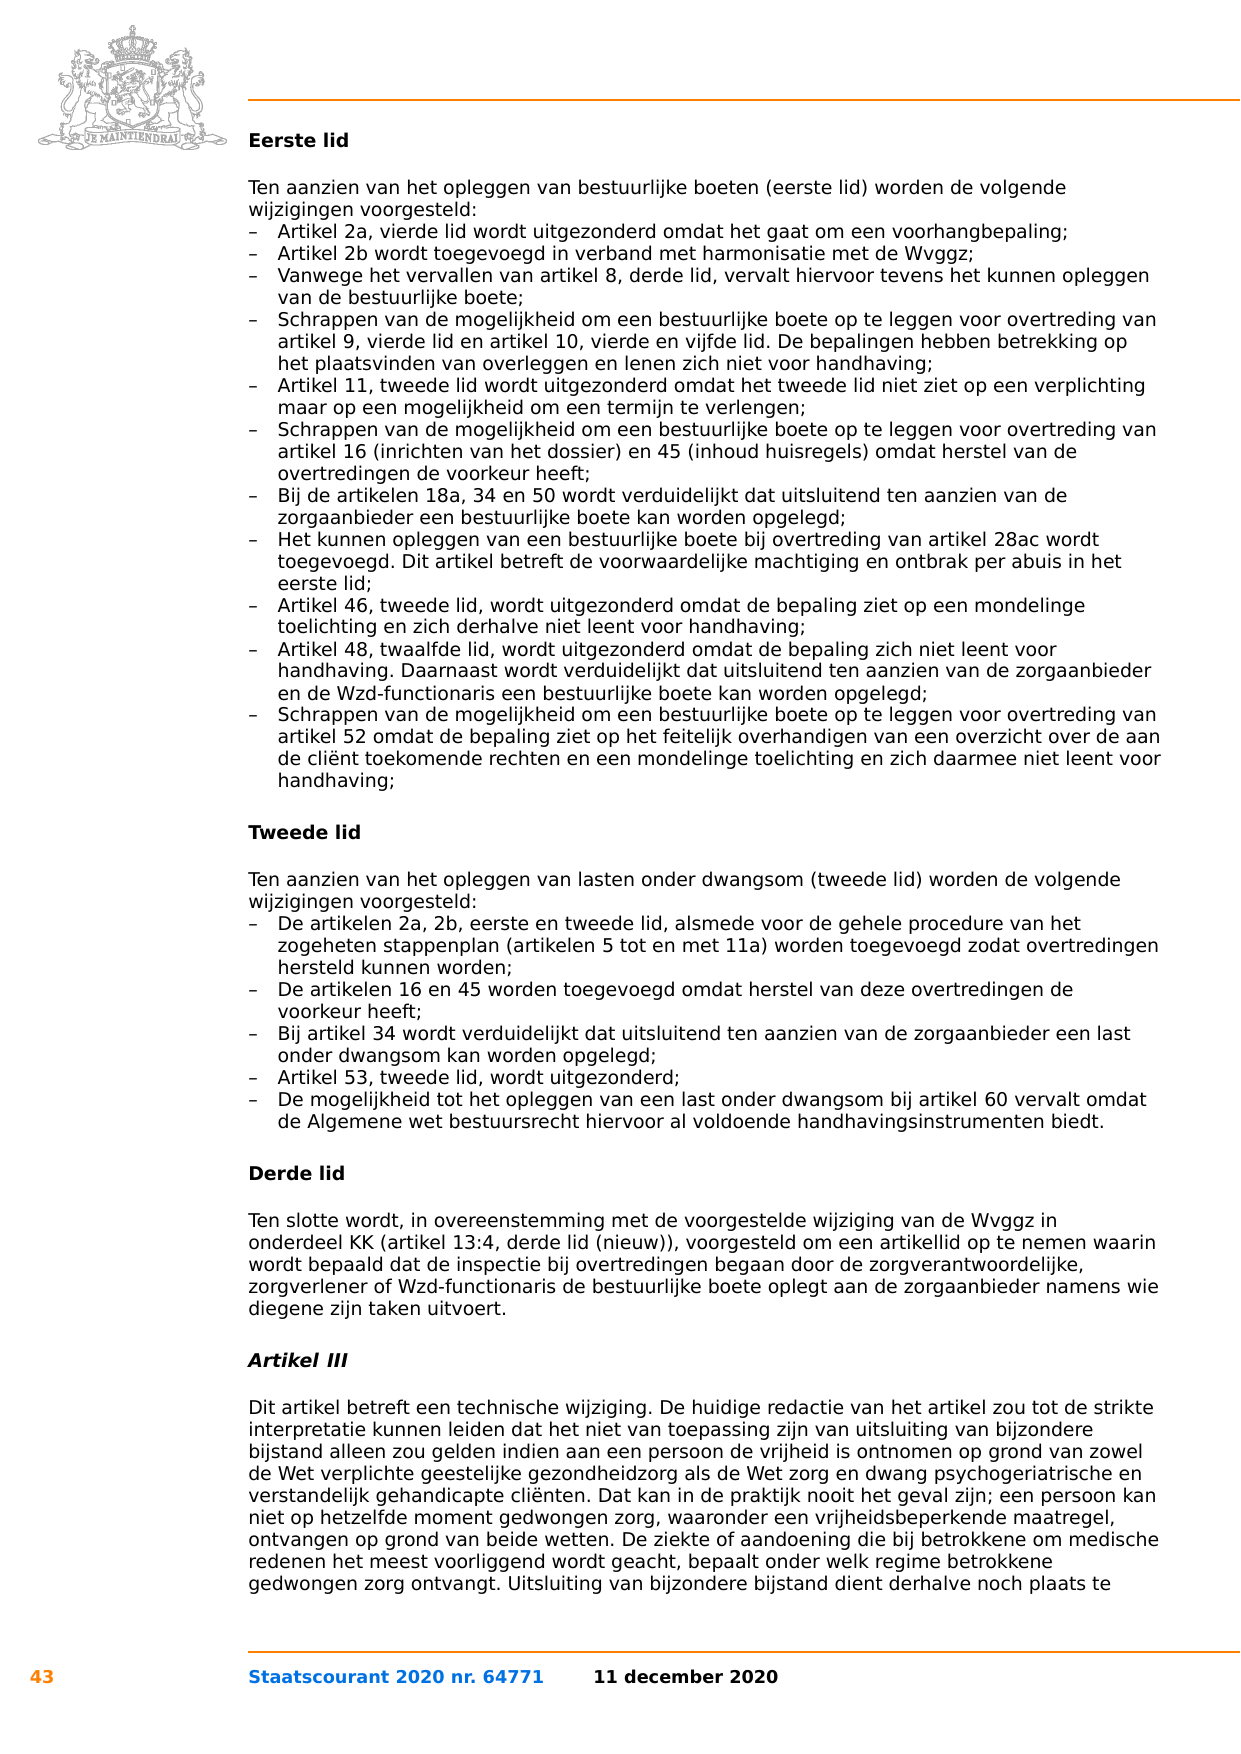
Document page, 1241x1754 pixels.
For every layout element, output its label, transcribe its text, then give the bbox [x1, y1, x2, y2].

text Ten aanzien van het opleggen van bestuurlijke boeten (eerste lid) worden de volgende wijzigingen voorgesteld: [248, 177, 1163, 221]
text – Bij artikel 34 wordt verduidelijkt dat uitsluitend ten aanzien van de zorgaanbieder een last onder dwangsom kan worden opgelegd; [248, 1023, 1163, 1067]
subtitle Eerste lid [248, 130, 1163, 152]
text Dit artikel betreft een technische wijziging. De huidige redactie van het artikel zou tot de strikte interpretatie kunnen leiden dat het niet van toepassing zijn van uitsluiting van bijzondere bijstand alleen zou gelden indien aan een persoon de vrijheid is ontnomen op grond van zowel de Wet verplichte geestelijke gezondheidzorg als de Wet zorg en dwang psychogeriatrische en verstandelijk gehandicapte cliënten. Dat kan in de praktijk nooit het geval zijn; een persoon kan niet op hetzelfde moment gedwongen zorg, waaronder een vrijheidsbeperkende maatregel, ontvangen op grond van beide wetten. De ziekte of aandoening die bij betrokkene om medische redenen het meest voorliggend wordt geacht, bepaalt onder welk regime betrokkene gedwongen zorg ontvangt. Uitsluiting van bijzondere bijstand dient derhalve noch plaats te [248, 1397, 1163, 1595]
text – Artikel 2b wordt toegevoegd in verband met harmonisatie met de Wvggz; [248, 243, 1163, 265]
text – Artikel 48, twaalfde lid, wordt uitgezonderd omdat de bepaling zich niet leent voor handhaving. Daarnaast wordt verduidelijkt dat uitsluitend ten aanzien van de zorgaanbieder en de Wzd-functionaris een bestuurlijke boete kan worden opgelegd; [248, 638, 1163, 704]
text – De artikelen 2a, 2b, eerste en tweede lid, alsmede voor de gehele procedure van het zogeheten stappenplan (artikelen 5 tot en met 11a) worden toegevoegd zodat overtredingen hersteld kunnen worden; [248, 913, 1163, 979]
text – De mogelijkheid tot het opleggen van een last onder dwangsom bij artikel 60 vervalt omdat de Algemene wet bestuursrecht hiervoor al voldoende handhavingsinstrumenten biedt. [248, 1089, 1163, 1133]
subtitle Artikel III [248, 1350, 1163, 1372]
text – Artikel 53, tweede lid, wordt uitgezonderd; [248, 1067, 1163, 1089]
text – Bij de artikelen 18a, 34 en 50 wordt verduidelijkt dat uitsluitend ten aanzien van de zorgaanbieder een bestuurlijke boete kan worden opgelegd; [248, 484, 1163, 528]
text – De artikelen 16 en 45 worden toegevoegd omdat herstel van deze overtredingen de voorkeur heeft; [248, 979, 1163, 1023]
text – Artikel 2a, vierde lid wordt uitgezonderd omdat het gaat om een voorhangbepaling; [248, 221, 1163, 243]
text – Schrappen van de mogelijkheid om een bestuurlijke boete op te leggen voor overtreding van artikel 9, vierde lid en artikel 10, vierde en vijfde lid. De bepalingen hebben betrekking op het plaatsvinden van overleggen en lenen zich niet voor handhaving; [248, 309, 1163, 375]
text – Artikel 11, tweede lid wordt uitgezonderd omdat het tweede lid niet ziet op een verplichting maar op een mogelijkheid om een termijn te verlengen; [248, 375, 1163, 419]
text – Schrappen van de mogelijkheid om een bestuurlijke boete op te leggen voor overtreding van artikel 16 (inrichten van het dossier) en 45 (inhoud huisregels) omdat herstel van de overtredingen de voorkeur heeft; [248, 419, 1163, 484]
text – Het kunnen opleggen van een bestuurlijke boete bij overtreding van artikel 28ac wordt toegevoegd. Dit artikel betreft de voorwaardelijke machtiging en ontbrak per abuis in het eerste lid; [248, 528, 1163, 594]
picture [38, 25, 227, 150]
subtitle Tweede lid [248, 822, 1163, 844]
text Ten aanzien van het opleggen van lasten onder dwangsom (tweede lid) worden de volgende wijzigingen voorgesteld: [248, 869, 1163, 913]
text Ten slotte wordt, in overeenstemming met de voorgestelde wijziging van de Wvggz in onderdeel KK (artikel 13:4, derde lid (nieuw)), voorgesteld om een artikellid op te nemen waarin wordt bepaald dat de inspectie bij overtredingen begaan door de zorgverantwoordelijke, zorgverlener of Wzd-functionaris de bestuurlijke boete oplegt aan de zorgaanbieder namens wie diegene zijn taken uitvoert. [248, 1210, 1163, 1320]
text – Artikel 46, tweede lid, wordt uitgezonderd omdat de bepaling ziet op een mondelinge toelichting en zich derhalve niet leent voor handhaving; [248, 594, 1163, 638]
text – Schrappen van de mogelijkheid om een bestuurlijke boete op te leggen voor overtreding van artikel 52 omdat de bepaling ziet op het feitelijk overhandigen van een overzicht over de aan de cliënt toekomende rechten en een mondelinge toelichting en zich daarmee niet leent voor handhaving; [248, 704, 1163, 792]
text – Vanwege het vervallen van artikel 8, derde lid, vervalt hiervoor tevens het kunnen opleggen van de bestuurlijke boete; [248, 265, 1163, 309]
subtitle Derde lid [248, 1163, 1163, 1185]
